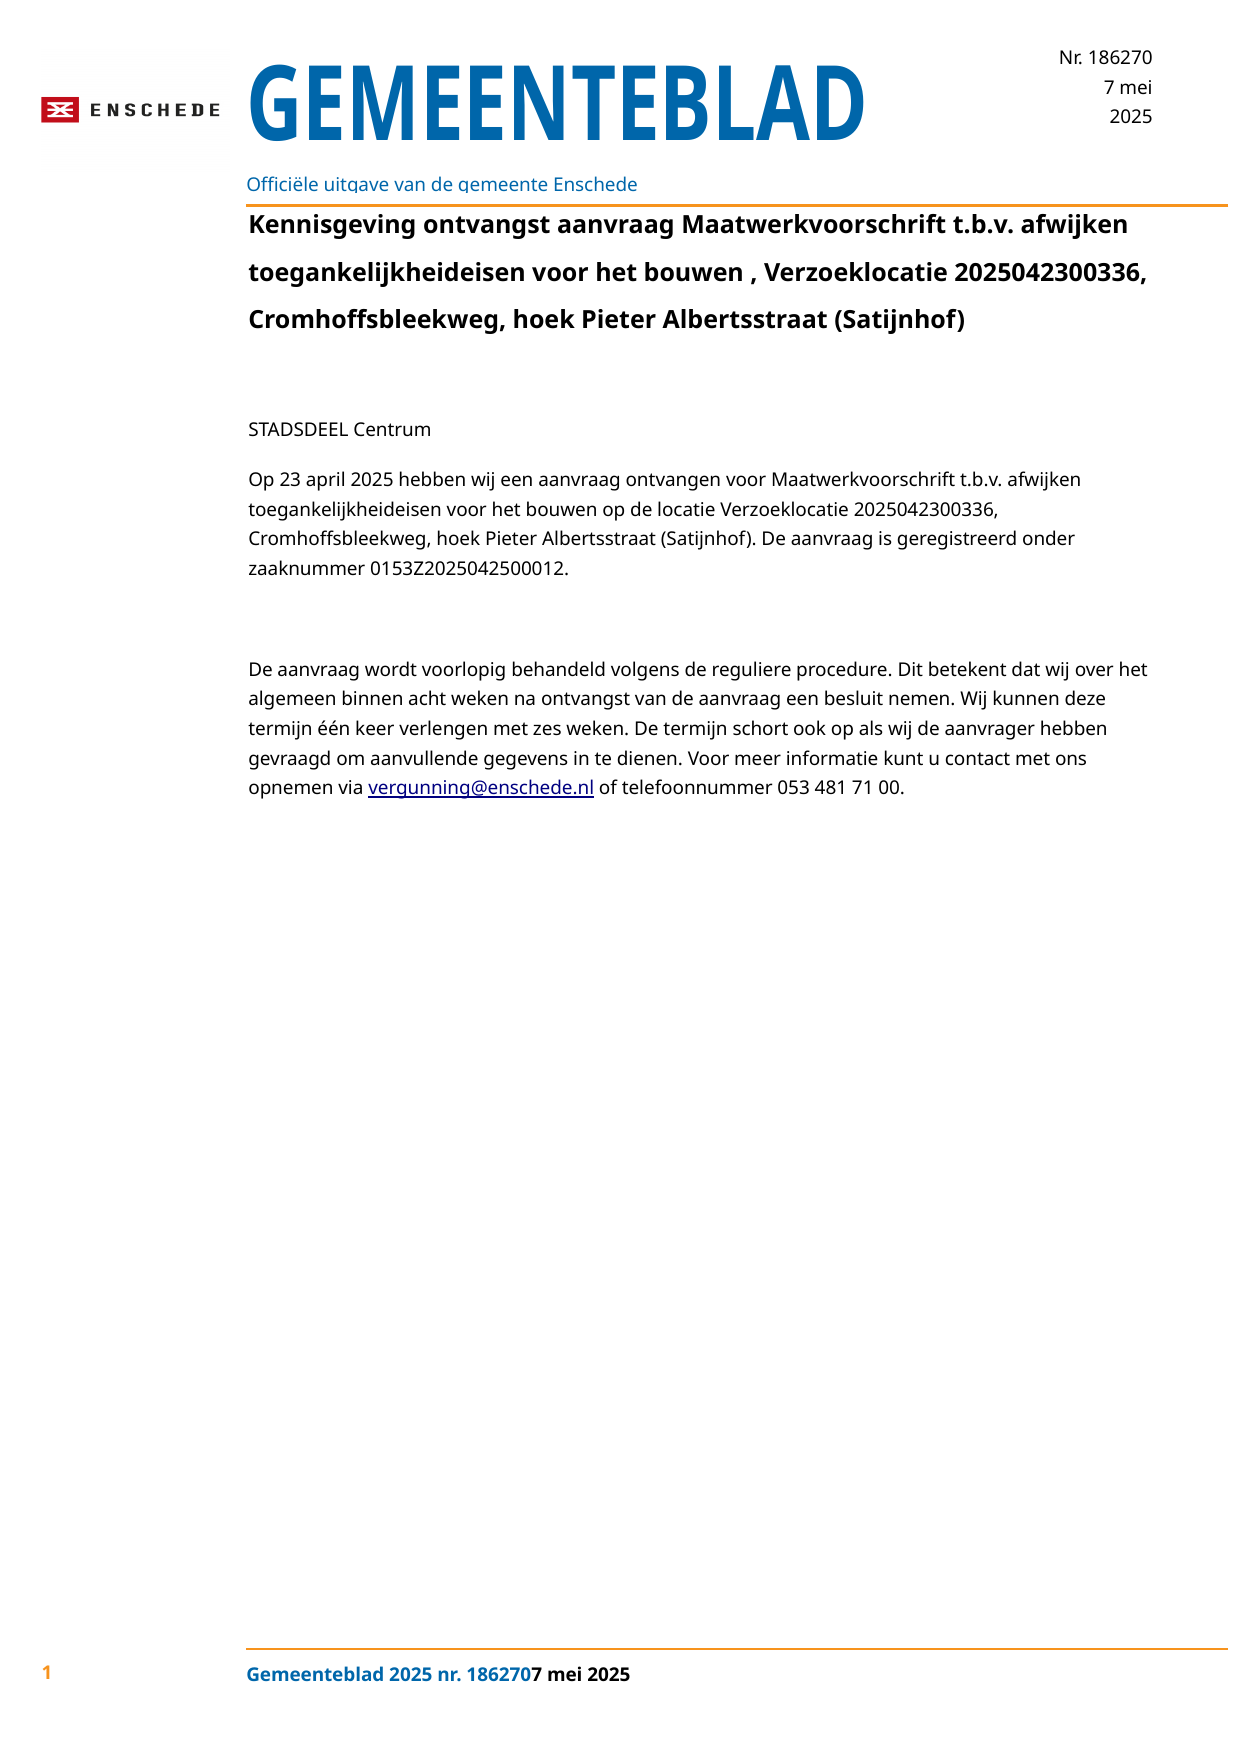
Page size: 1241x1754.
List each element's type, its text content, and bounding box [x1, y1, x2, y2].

text Kennisgeving ontvangst aanvraag Maatwerkvoorschrift t.b.v. afwijken toegankelijkheideisen voor het bouwen , Verzoeklocatie 2025042300336, Cromhoffsbleekweg, hoek Pieter Albertsstraat (Satijnhof) [248, 207, 1152, 336]
picture [41, 47, 231, 172]
text De aanvraag wordt voorlopig behandeld volgens de reguliere procedure. Dit betekent dat wij over het algemeen binnen acht weken na ontvangst van de aanvraag een besluit nemen. Wij kunnen deze termijn één keer verlengen met zes weken. De termijn schort ook op als wij de aanvrager hebben gevraagd om aanvullende gegevens in te dienen. Voor meer informatie kunt u contact met ons opnemen via vergunning@enschede.nl of telefoonnummer 053 481 71 00. [248, 656, 1152, 800]
text Op 23 april 2025 hebben wij een aanvraag ontvangen voor Maatwerkvoorschrift t.b.v. afwijken toegankelijkheideisen voor het bouwen op de locatie Verzoeklocatie 2025042300336, Cromhoffsbleekweg, hoek Pieter Albertsstraat (Satijnhof). De aanvraag is geregistreerd onder zaaknummer 0153Z2025042500012. [248, 466, 1152, 581]
text STADSDEEL Centrum [248, 416, 1152, 442]
